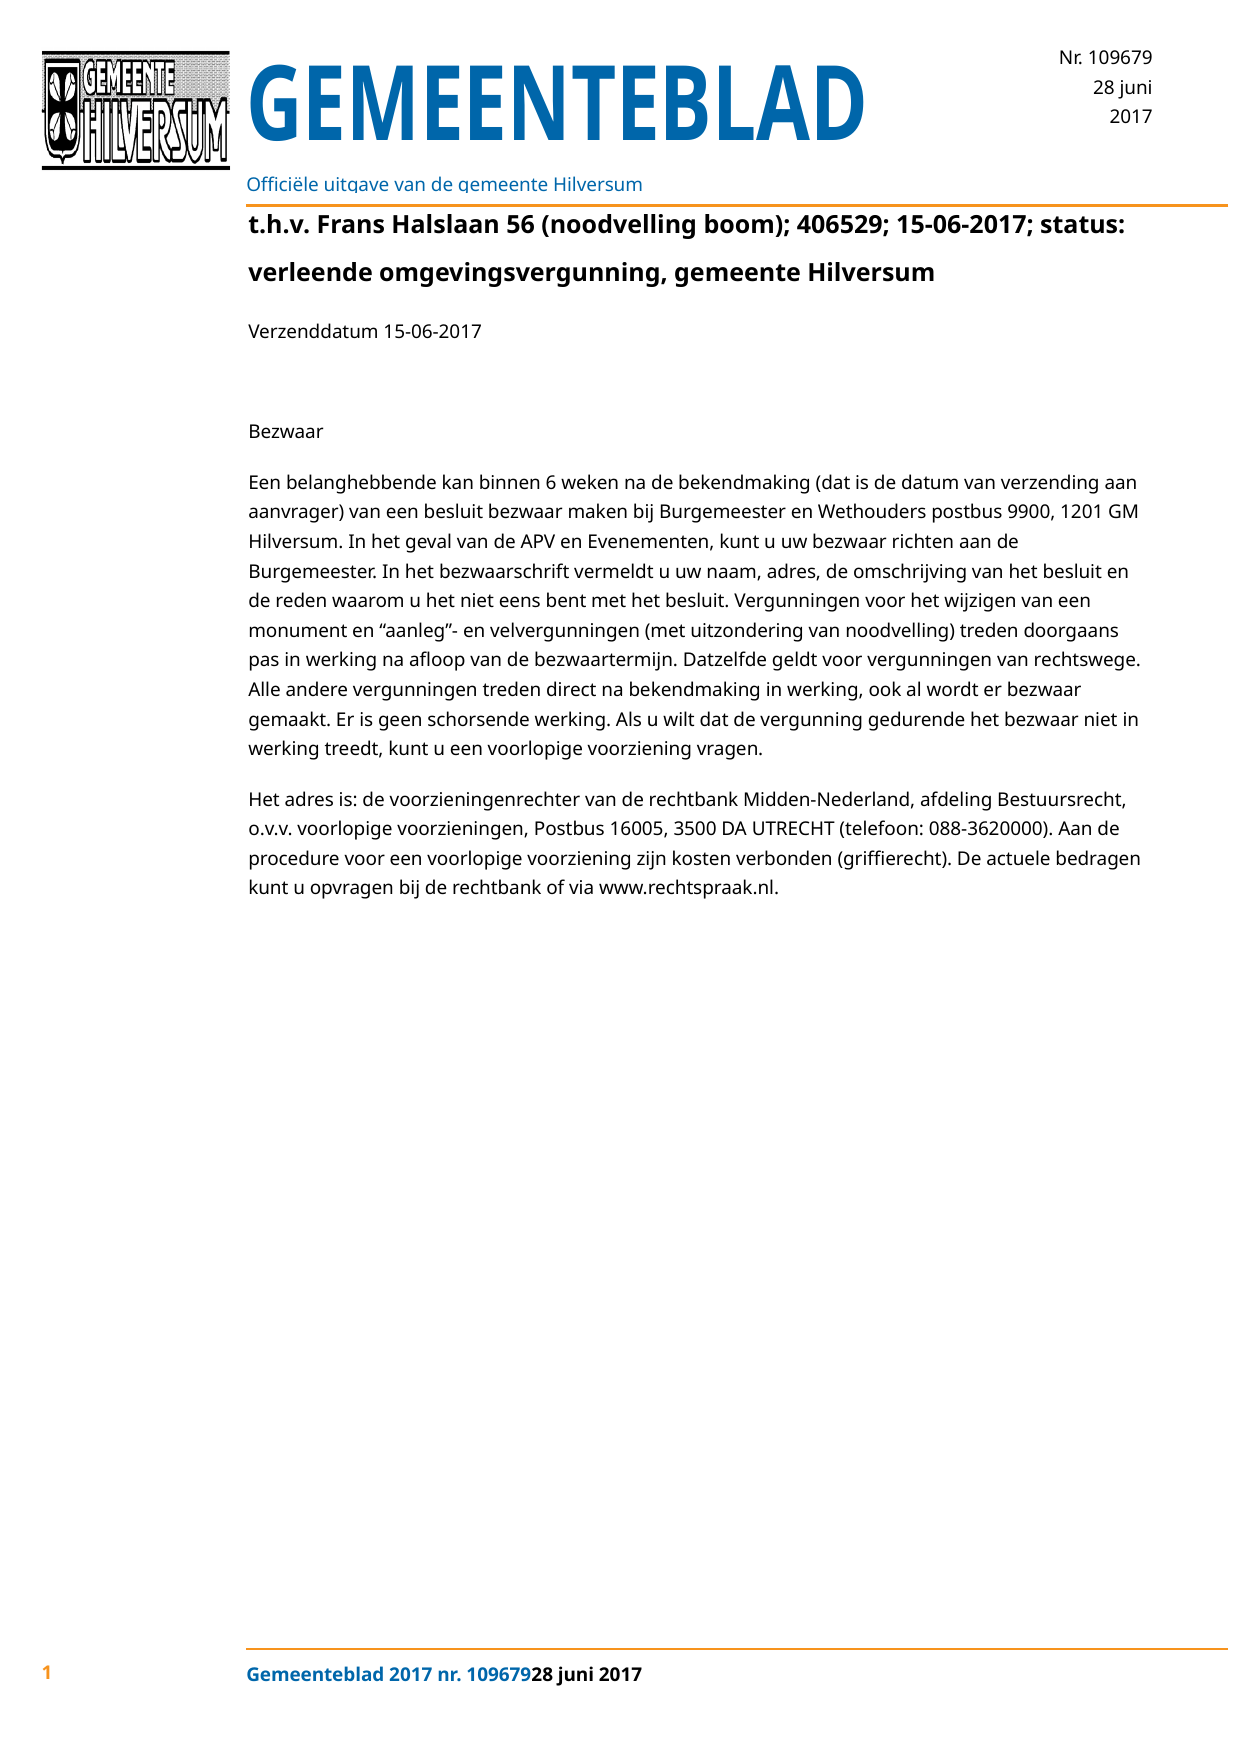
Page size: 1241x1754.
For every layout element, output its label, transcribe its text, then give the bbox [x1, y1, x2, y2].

text t.h.v. Frans Halslaan 56 (noodvelling boom); 406529; 15-06-2017; status: verleende omgevingsvergunning, gemeente Hilversum [248, 207, 1152, 288]
text Bezwaar [248, 419, 1152, 444]
picture [41, 47, 231, 172]
text Een belanghebbende kan binnen 6 weken na de bekendmaking (dat is de datum van verzending aan aanvrager) van een besluit bezwaar maken bij Burgemeester en Wethouders postbus 9900, 1201 GM Hilversum. In het geval van de APV en Evenementen, kunt u uw bezwaar richten aan de Burgemeester. In het bezwaarschrift vermeldt u uw naam, adres, de omschrijving van het besluit en de reden waarom u het niet eens bent met het besluit. Vergunningen voor het wijzigen van een monument en “aanleg”- en velvergunningen (met uitzondering van noodvelling) treden doorgaans pas in werking na afloop van de bezwaartermijn. Datzelfde geldt voor vergunningen van rechtswege. Alle andere vergunningen treden direct na bekendmaking in werking, ook al wordt er bezwaar gemaakt. Er is geen schorsende werking. Als u wilt dat de vergunning gedurende het bezwaar niet in werking treedt, kunt u een voorlopige voorziening vragen. [248, 469, 1152, 761]
text Verzenddatum 15-06-2017 [248, 318, 1152, 344]
text Het adres is: de voorzieningenrechter van de rechtbank Midden-Nederland, afdeling Bestuursrecht, o.v.v. voorlopige voorzieningen, Postbus 16005, 3500 DA UTRECHT (telefoon: 088-3620000). Aan de procedure voor een voorlopige voorziening zijn kosten verbonden (griffierecht). De actuele bedragen kunt u opvragen bij de rechtbank of via www.rechtspraak.nl. [248, 786, 1152, 900]
